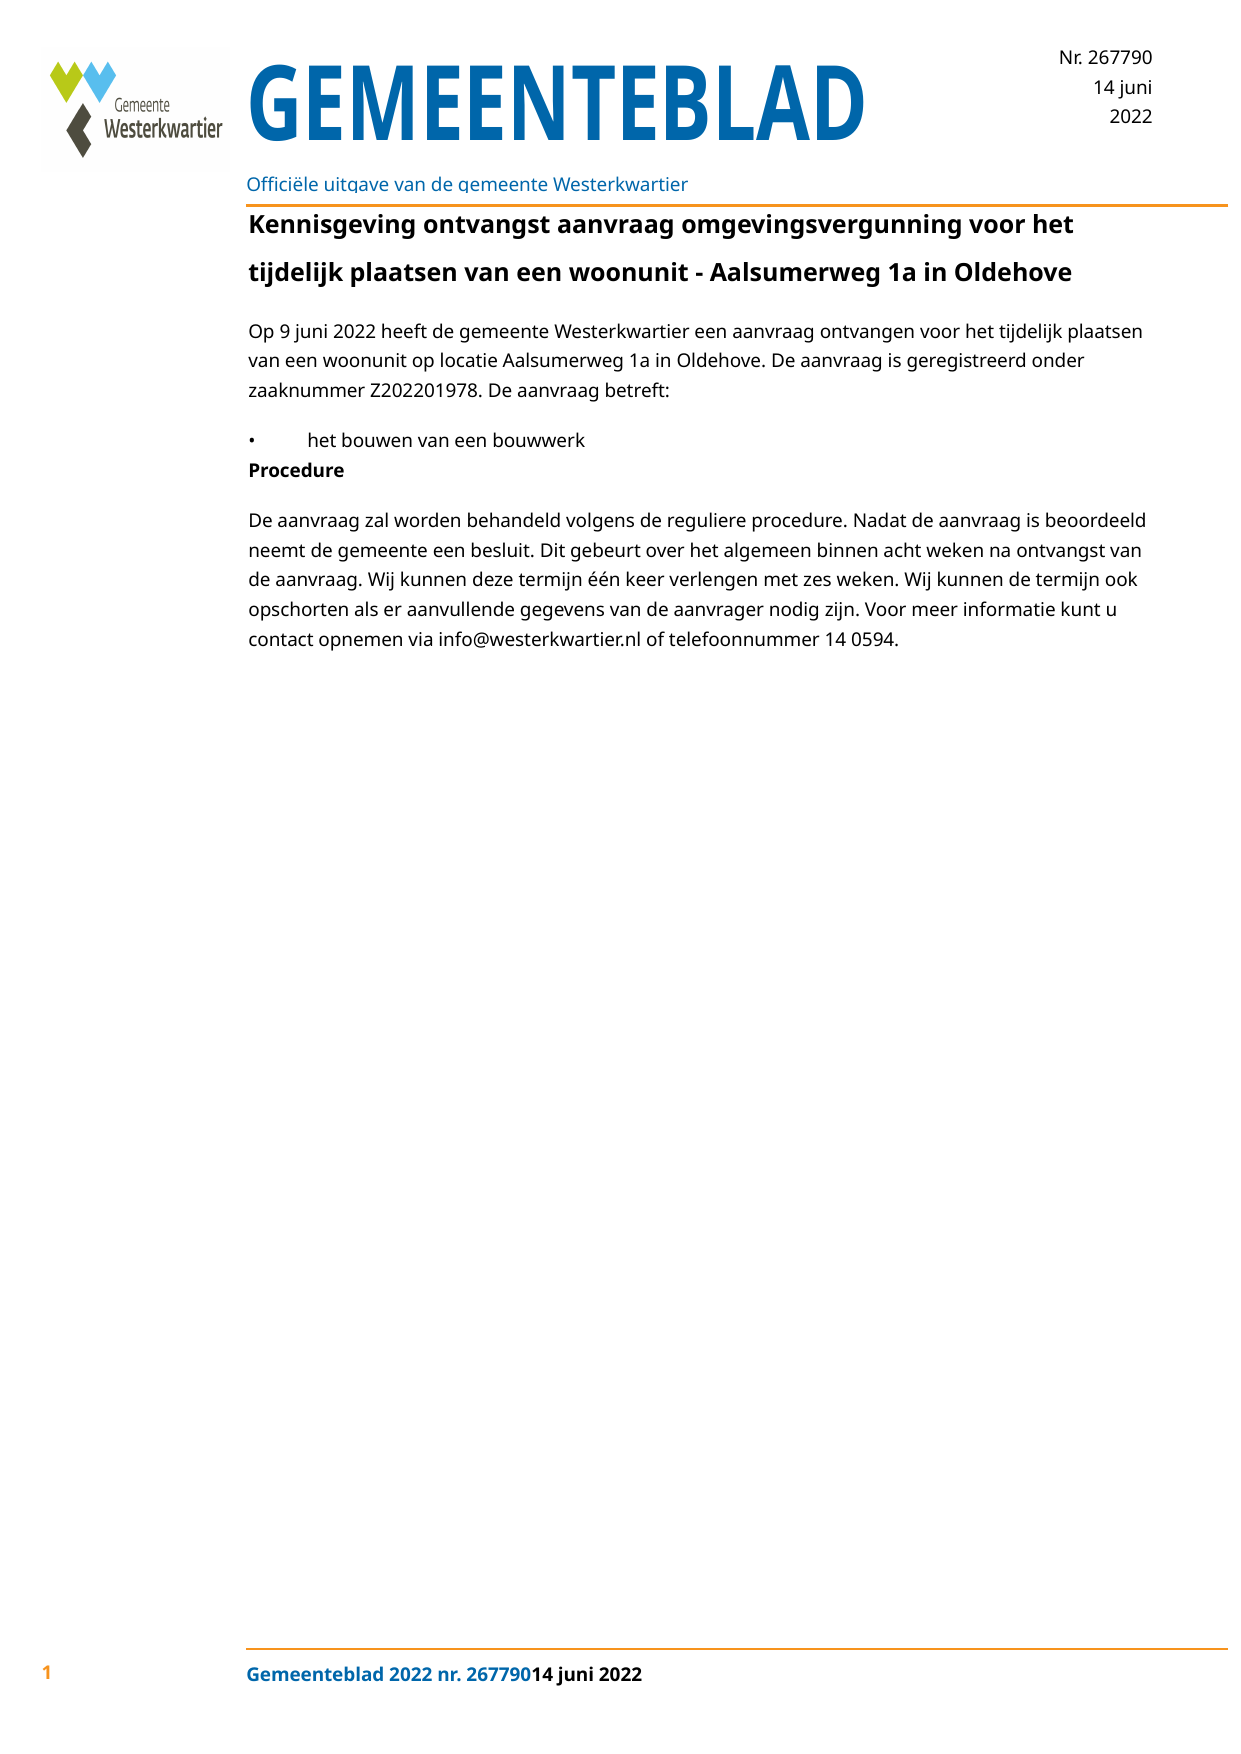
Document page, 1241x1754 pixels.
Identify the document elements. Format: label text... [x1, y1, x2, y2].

list het bouwen van een bouwwerk [248, 427, 1152, 453]
text Kennisgeving ontvangst aanvraag omgevingsvergunning voor het tijdelijk plaatsen van een woonunit - Aalsumerweg 1a in Oldehove [248, 207, 1152, 288]
text Procedure [248, 457, 1152, 483]
text Op 9 juni 2022 heeft de gemeente Westerkwartier een aanvraag ontvangen voor het tijdelijk plaatsen van een woonunit op locatie Aalsumerweg 1a in Oldehove. De aanvraag is geregistreerd onder zaaknummer Z202201978. De aanvraag betreft: [248, 318, 1152, 403]
picture [41, 47, 231, 172]
text De aanvraag zal worden behandeld volgens de reguliere procedure. Nadat de aanvraag is beoordeeld neemt de gemeente een besluit. Dit gebeurt over het algemeen binnen acht weken na ontvangst van de aanvraag. Wij kunnen deze termijn één keer verlengen met zes weken. Wij kunnen de termijn ook opschorten als er aanvullende gegevens van de aanvrager nodig zijn. Voor meer informatie kunt u contact opnemen via info@westerkwartier.nl of telefoonnummer 14 0594. [248, 507, 1152, 652]
